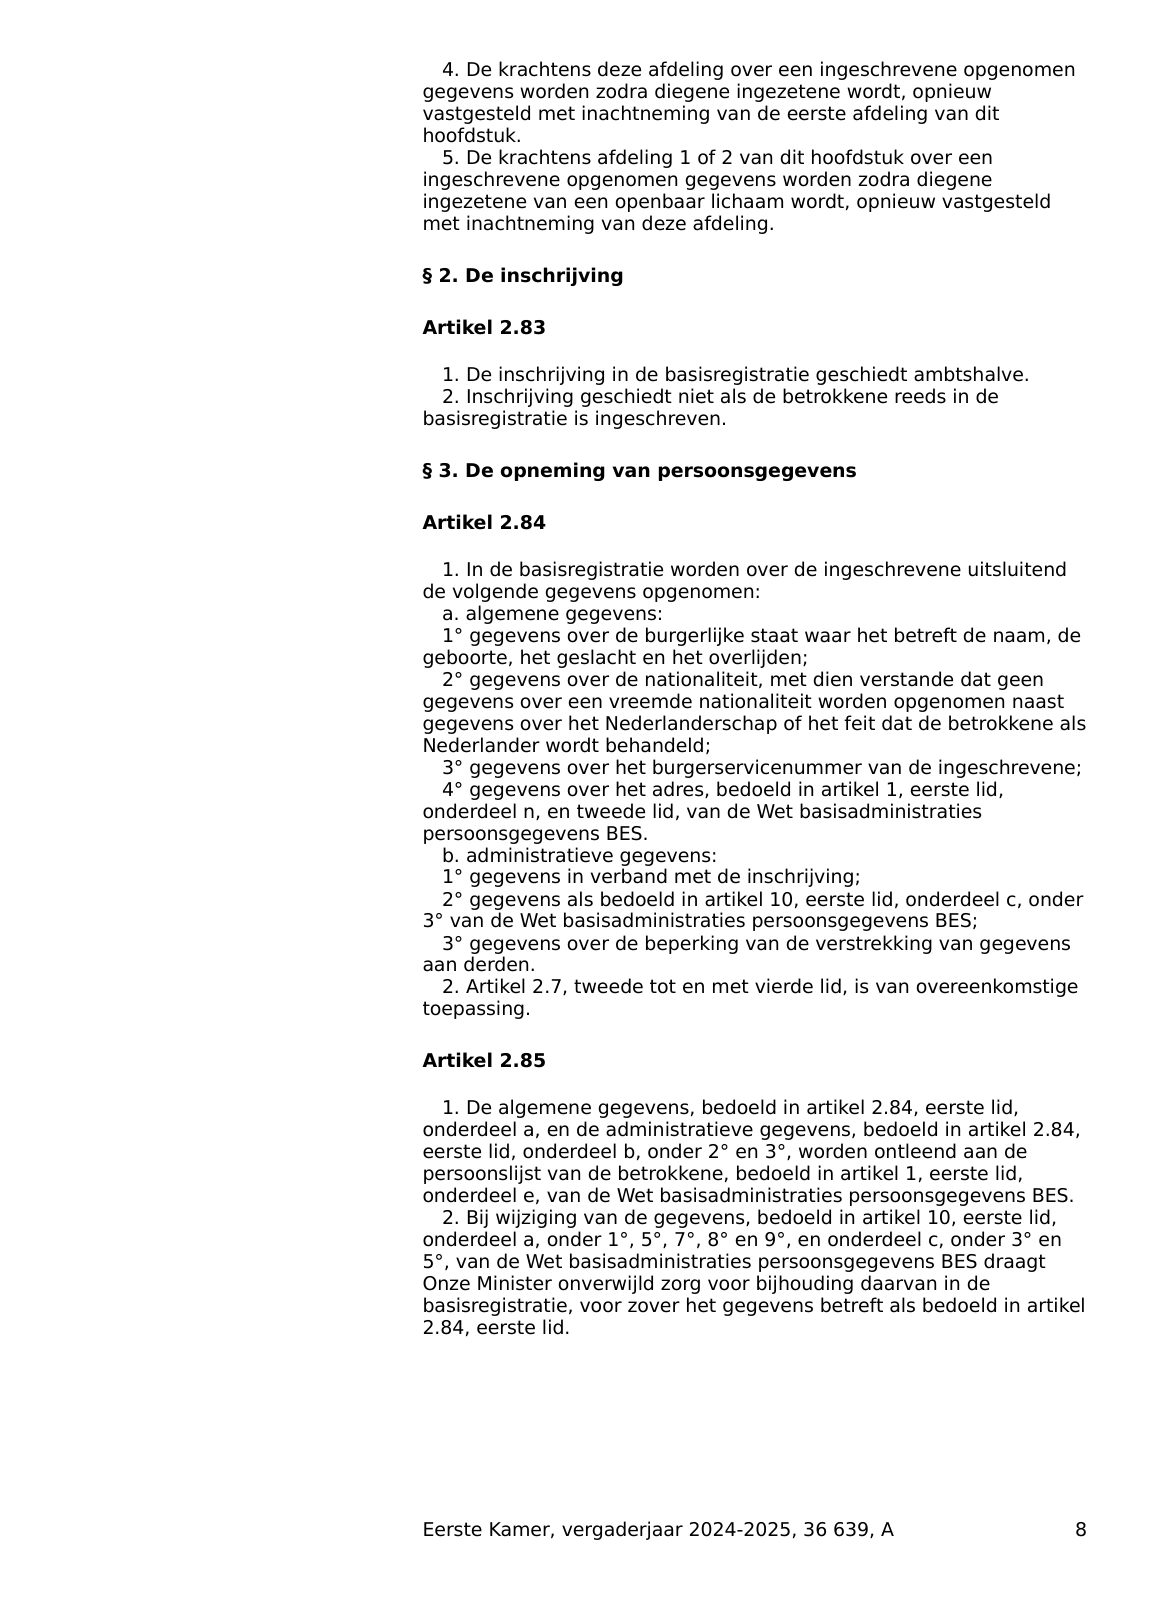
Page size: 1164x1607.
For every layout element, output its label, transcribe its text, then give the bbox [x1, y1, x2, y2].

text 5. De krachtens afdeling 1 of 2 van dit hoofdstuk over een ingeschrevene opgenomen gegevens worden zodra diegene ingezetene van een openbaar lichaam wordt, opnieuw vastgesteld met inachtneming van deze afdeling. [422, 147, 1087, 235]
subtitle § 3. De opneming van persoonsgegevens [422, 460, 1087, 482]
text 1. In de basisregistratie worden over de ingeschrevene uitsluitend de volgende gegevens opgenomen: [422, 559, 1087, 603]
text 1° gegevens in verband met de inschrijving; [422, 866, 1087, 888]
text 2. Bij wijziging van de gegevens, bedoeld in artikel 10, eerste lid, onderdeel a, onder 1°, 5°, 7°, 8° en 9°, en onderdeel c, onder 3° en 5°, van de Wet basisadministraties persoonsgegevens BES draagt Onze Minister onverwijld zorg voor bijhouding daarvan in de basisregistratie, voor zover het gegevens betreft als bedoeld in artikel 2.84, eerste lid. [422, 1207, 1087, 1339]
subtitle Artikel 2.85 [422, 1050, 1087, 1072]
text 1. De algemene gegevens, bedoeld in artikel 2.84, eerste lid, onderdeel a, en de administratieve gegevens, bedoeld in artikel 2.84, eerste lid, onderdeel b, onder 2° en 3°, worden ontleend aan de persoonslijst van de betrokkene, bedoeld in artikel 1, eerste lid, onderdeel e, van de Wet basisadministraties persoonsgegevens BES. [422, 1097, 1087, 1207]
text 1° gegevens over de burgerlijke staat waar het betreft de naam, de geboorte, het geslacht en het overlijden; [422, 625, 1087, 669]
text 4. De krachtens deze afdeling over een ingeschrevene opgenomen gegevens worden zodra diegene ingezetene wordt, opnieuw vastgesteld met inachtneming van de eerste afdeling van dit hoofdstuk. [422, 59, 1087, 147]
text a. algemene gegevens: [422, 603, 1087, 625]
text 2. Inschrijving geschiedt niet als de betrokkene reeds in de basisregistratie is ingeschreven. [422, 386, 1087, 430]
text 2° gegevens als bedoeld in artikel 10, eerste lid, onderdeel c, onder 3° van de Wet basisadministraties persoonsgegevens BES; [422, 888, 1087, 932]
text 2. Artikel 2.7, tweede tot en met vierde lid, is van overeenkomstige toepassing. [422, 976, 1087, 1020]
text 1. De inschrijving in de basisregistratie geschiedt ambtshalve. [422, 364, 1087, 386]
subtitle Artikel 2.83 [422, 317, 1087, 339]
text 3° gegevens over de beperking van de verstrekking van gegevens aan derden. [422, 932, 1087, 976]
text 2° gegevens over de nationaliteit, met dien verstande dat geen gegevens over een vreemde nationaliteit worden opgenomen naast gegevens over het Nederlanderschap of het feit dat de betrokkene als Nederlander wordt behandeld; [422, 669, 1087, 757]
text b. administratieve gegevens: [422, 844, 1087, 866]
text 3° gegevens over het burgerservicenummer van de ingeschrevene; [422, 757, 1087, 778]
text 4° gegevens over het adres, bedoeld in artikel 1, eerste lid, onderdeel n, en tweede lid, van de Wet basisadministraties persoonsgegevens BES. [422, 778, 1087, 844]
subtitle Artikel 2.84 [422, 512, 1087, 534]
subtitle § 2. De inschrijving [422, 265, 1087, 287]
